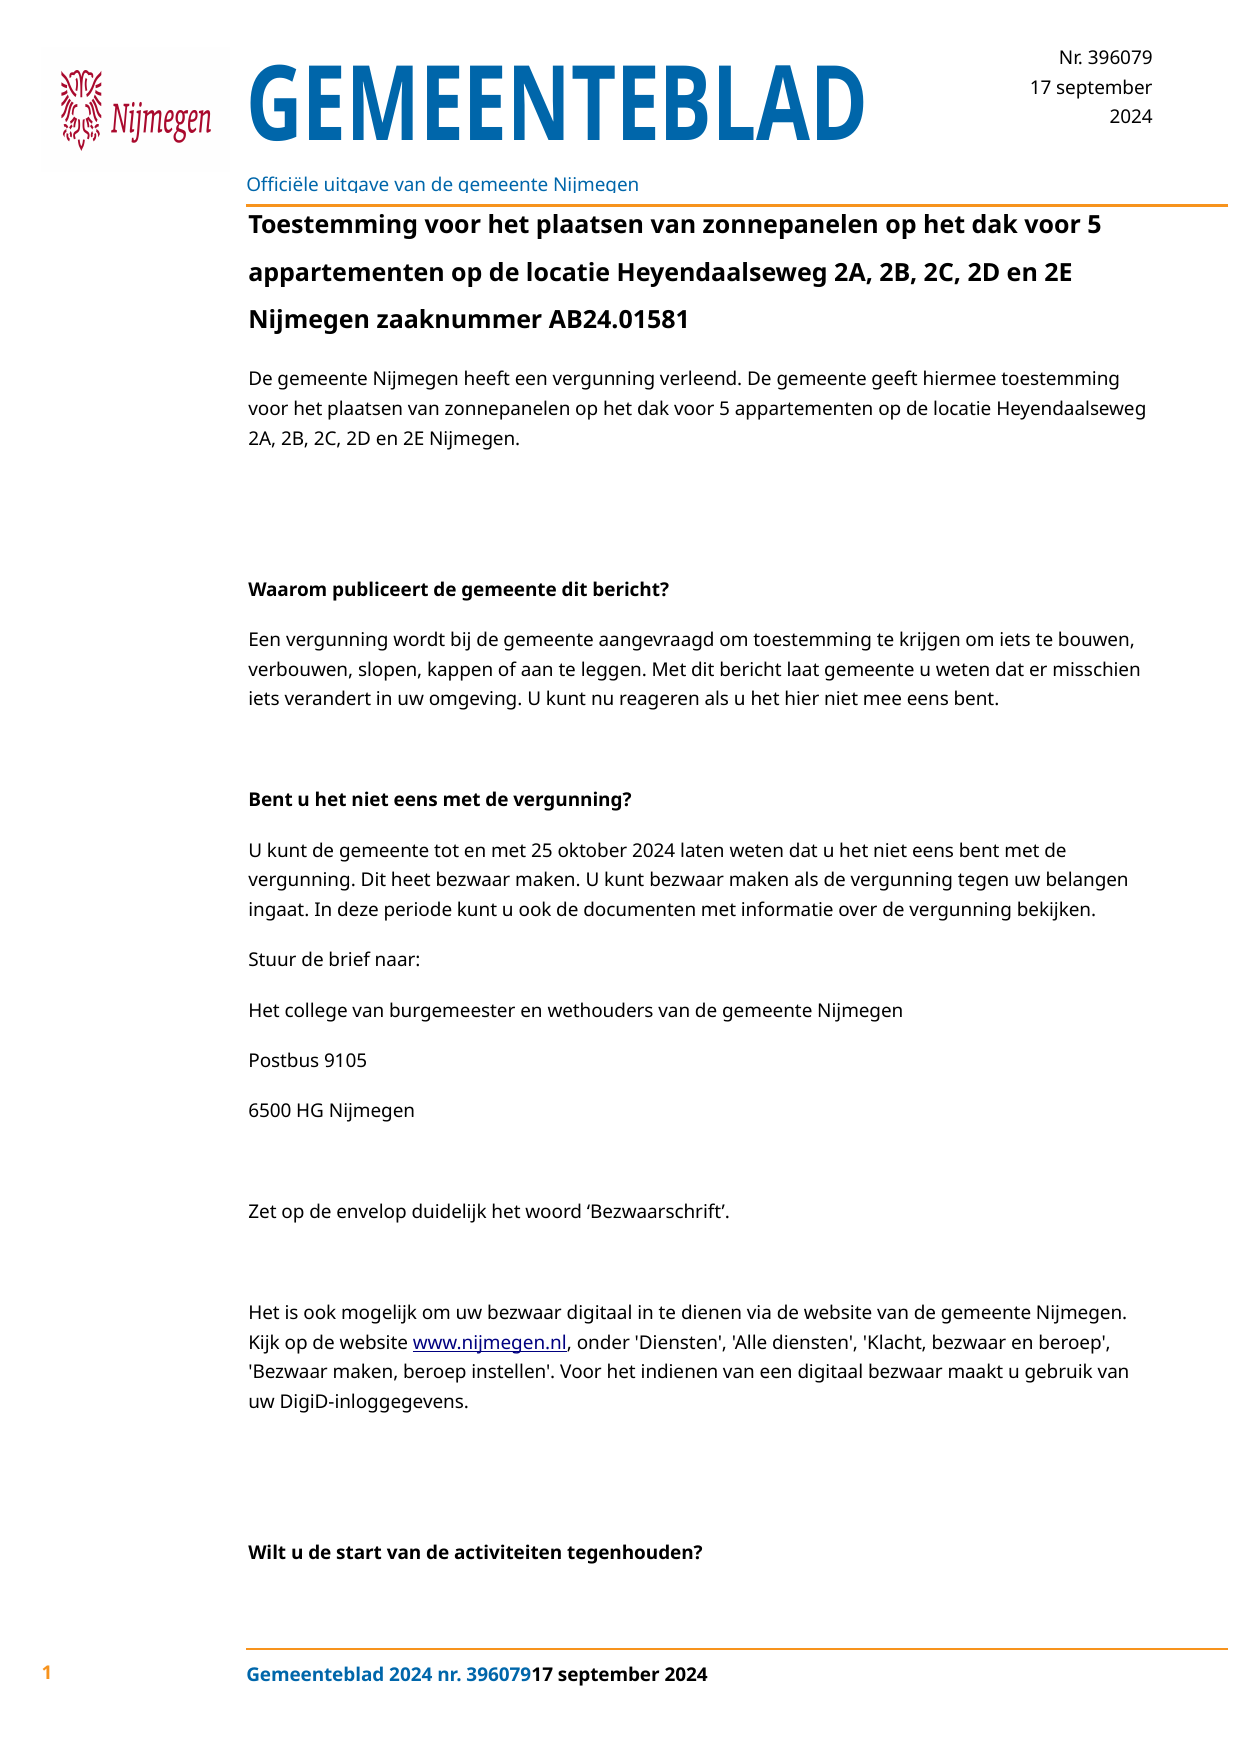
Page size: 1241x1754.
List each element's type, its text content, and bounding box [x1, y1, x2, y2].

text Postbus 9105 [248, 1047, 1152, 1073]
text Het college van burgemeester en wethouders van de gemeente Nijmegen [248, 997, 1152, 1022]
text De gemeente Nijmegen heeft een vergunning verleend. De gemeente geeft hiermee toestemming voor het plaatsen van zonnepanelen op het dak voor 5 appartementen op de locatie Heyendaalseweg 2A, 2B, 2C, 2D en 2E Nijmegen. [248, 366, 1152, 450]
text Bent u het niet eens met de vergunning? [248, 786, 1152, 812]
text Waarom publiceert de gemeente dit bericht? [248, 576, 1152, 602]
text Het is ook mogelijk om uw bezwaar digitaal in te dienen via de website van de gemeente Nijmegen. Kijk op de website www.nijmegen.nl, onder 'Diensten', 'Alle diensten', 'Klacht, bezwaar en beroep', 'Bezwaar maken, beroep instellen'. Voor het indienen van een digitaal bezwaar maakt u gebruik van uw DigiD-inloggegevens. [248, 1299, 1152, 1414]
text Zet op de envelop duidelijk het woord ‘Bezwaarschrift’. [248, 1198, 1152, 1224]
picture [41, 47, 231, 172]
text Stuur de brief naar: [248, 946, 1152, 972]
text U kunt de gemeente tot en met 25 oktober 2024 laten weten dat u het niet eens bent met de vergunning. Dit heet bezwaar maken. U kunt bezwaar maken als de vergunning tegen uw belangen ingaat. In deze periode kunt u ook de documenten met informatie over de vergunning bekijken. [248, 837, 1152, 922]
text Toestemming voor het plaatsen van zonnepanelen op het dak voor 5 appartementen op de locatie Heyendaalseweg 2A, 2B, 2C, 2D en 2E Nijmegen zaaknummer AB24.01581 [248, 207, 1152, 336]
text Wilt u de start van de activiteiten tegenhouden? [248, 1539, 1152, 1565]
text 6500 HG Nijmegen [248, 1098, 1152, 1123]
text Een vergunning wordt bij de gemeente aangevraagd om toestemming te krijgen om iets te bouwen, verbouwen, slopen, kappen of aan te leggen. Met dit bericht laat gemeente u weten dat er misschien iets verandert in uw omgeving. U kunt nu reageren als u het hier niet mee eens bent. [248, 626, 1152, 711]
